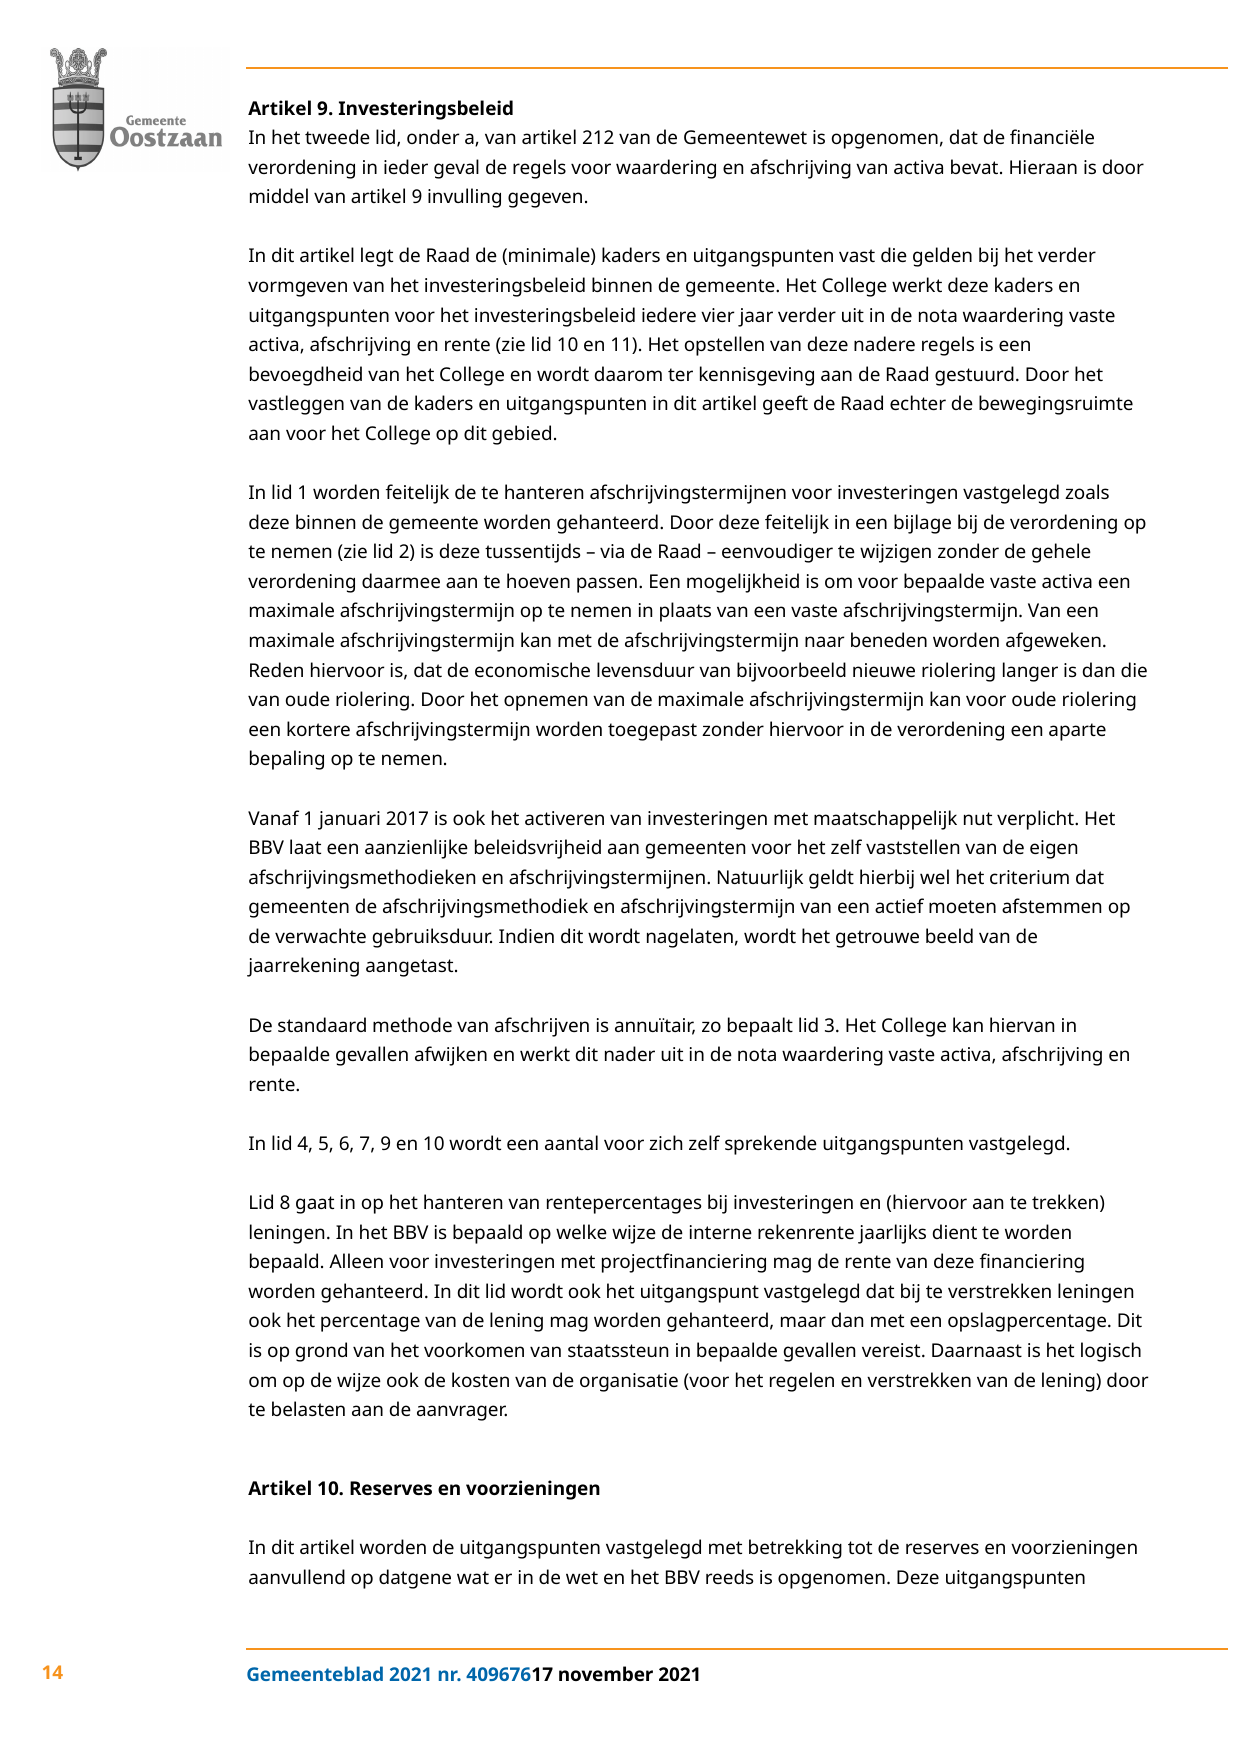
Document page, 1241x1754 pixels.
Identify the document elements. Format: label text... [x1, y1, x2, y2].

text Artikel 9. Investeringsbeleid [248, 95, 1152, 121]
text In dit artikel worden de uitgangspunten vastgelegd met betrekking tot de reserves en voorzieningen aanvullend op datgene wat er in de wet en het BBV reeds is opgenomen. Deze uitgangspunten [248, 1534, 1152, 1590]
text In lid 1 worden feitelijk de te hanteren afschrijvingstermijnen voor investeringen vastgelegd zoals deze binnen de gemeente worden gehanteerd. Door deze feitelijk in een bijlage bij de verordening op te nemen (zie lid 2) is deze tussentijds – via de Raad – eenvoudiger te wijzigen zonder de gehele verordening daarmee aan te hoeven passen. Een mogelijkheid is om voor bepaalde vaste activa een maximale afschrijvingstermijn op te nemen in plaats van een vaste afschrijvingstermijn. Van een maximale afschrijvingstermijn kan met de afschrijvingstermijn naar beneden worden afgeweken. Reden hiervoor is, dat de economische levensduur van bijvoorbeeld nieuwe riolering langer is dan die van oude riolering. Door het opnemen van de maximale afschrijvingstermijn kan voor oude riolering een kortere afschrijvingstermijn worden toegepast zonder hiervoor in de verordening een aparte bepaling op te nemen. [248, 479, 1152, 771]
text Artikel 10. Reserves en voorzieningen [248, 1475, 1152, 1501]
picture [41, 47, 231, 172]
text Lid 8 gaat in op het hanteren van rentepercentages bij investeringen en (hiervoor aan te trekken) leningen. In het BBV is bepaald op welke wijze de interne rekenrente jaarlijks dient te worden bepaald. Alleen voor investeringen met projectfinanciering mag de rente van deze financiering worden gehanteerd. In dit lid wordt ook het uitgangspunt vastgelegd dat bij te verstrekken leningen ook het percentage van de lening mag worden gehanteerd, maar dan met een opslagpercentage. Dit is op grond van het voorkomen van staatssteun in bepaalde gevallen vereist. Daarnaast is het logisch om op de wijze ook de kosten van de organisatie (voor het regelen en verstrekken van de lening) door te belasten aan de aanvrager. [248, 1189, 1152, 1422]
text De standaard methode van afschrijven is annuïtair, zo bepaalt lid 3. Het College kan hiervan in bepaalde gevallen afwijken en werkt dit nader uit in de nota waardering vaste activa, afschrijving en rente. [248, 1012, 1152, 1097]
text In lid 4, 5, 6, 7, 9 en 10 wordt een aantal voor zich zelf sprekende uitgangspunten vastgelegd. [248, 1130, 1152, 1156]
text Vanaf 1 januari 2017 is ook het activeren van investeringen met maatschappelijk nut verplicht. Het BBV laat een aanzienlijke beleidsvrijheid aan gemeenten voor het zelf vaststellen van de eigen afschrijvingsmethodieken en afschrijvingstermijnen. Natuurlijk geldt hierbij wel het criterium dat gemeenten de afschrijvingsmethodiek en afschrijvingstermijn van een actief moeten afstemmen op de verwachte gebruiksduur. Indien dit wordt nagelaten, wordt het getrouwe beeld van de jaarrekening aangetast. [248, 805, 1152, 978]
text In het tweede lid, onder a, van artikel 212 van de Gemeentewet is opgenomen, dat de financiële verordening in ieder geval de regels voor waardering en afschrijving van activa bevat. Hieraan is door middel van artikel 9 invulling gegeven. [248, 124, 1152, 209]
text In dit artikel legt de Raad de (minimale) kaders en uitgangspunten vast die gelden bij het verder vormgeven van het investeringsbeleid binnen de gemeente. Het College werkt deze kaders en uitgangspunten voor het investeringsbeleid iedere vier jaar verder uit in de nota waardering vaste activa, afschrijving en rente (zie lid 10 en 11). Het opstellen van deze nadere regels is een bevoegdheid van het College en wordt daarom ter kennisgeving aan de Raad gestuurd. Door het vastleggen van de kaders en uitgangspunten in dit artikel geeft de Raad echter de bewegingsruimte aan voor het College op dit gebied. [248, 243, 1152, 446]
